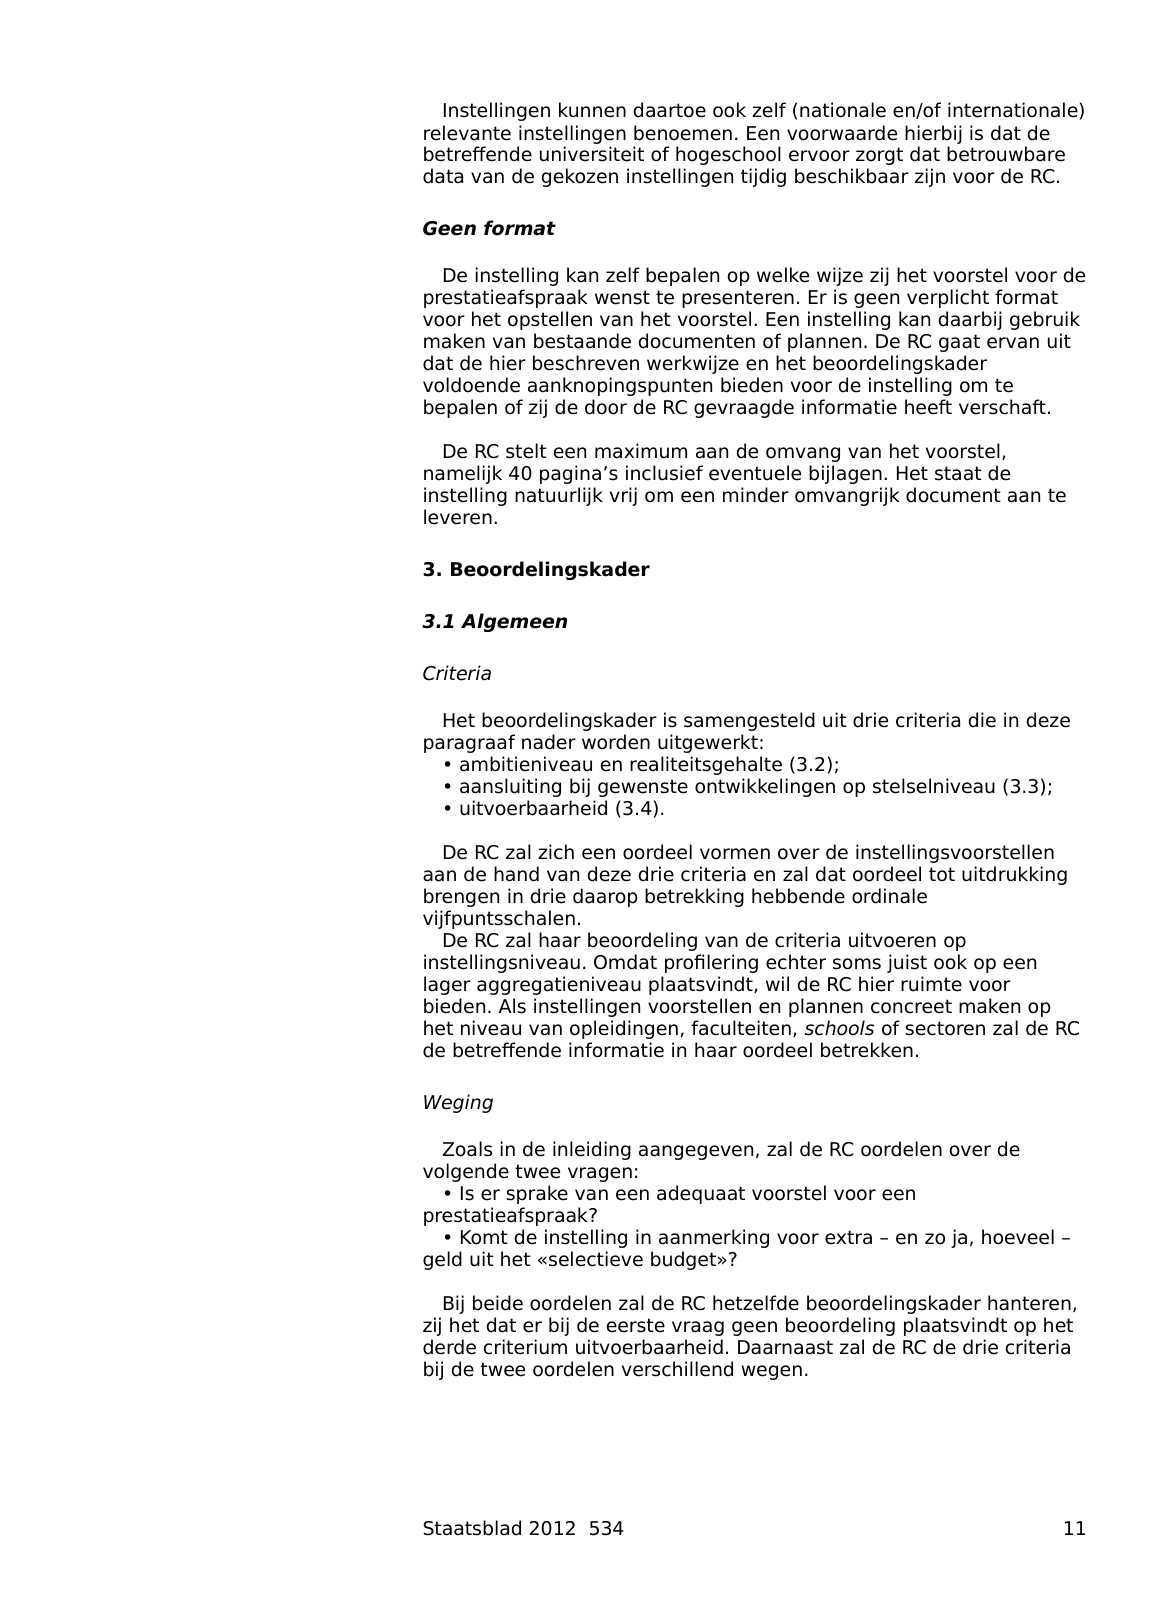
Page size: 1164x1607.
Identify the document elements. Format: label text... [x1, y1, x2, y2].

text De instelling kan zelf bepalen op welke wijze zij het voorstel voor de prestatieafspraak wenst te presenteren. Er is geen verplicht format voor het opstellen van het voorstel. Een instelling kan daarbij gebruik maken van bestaande documenten of plannen. De RC gaat ervan uit dat de hier beschreven werkwijze en het beoordelingskader voldoende aanknopingspunten bieden voor de instelling om te bepalen of zij de door de RC gevraagde informatie heeft verschaft. [422, 265, 1087, 419]
text • ambitieniveau en realiteitsgehalte (3.2); [422, 754, 1087, 776]
subtitle Criteria [422, 663, 1087, 685]
subtitle Geen format [422, 218, 1087, 240]
text • Komt de instelling in aanmerking voor extra – en zo ja, hoeveel – geld uit het «selectieve budget»? [422, 1227, 1087, 1271]
subtitle Weging [422, 1092, 1087, 1114]
subtitle 3. Beoordelingskader [422, 559, 1087, 581]
text De RC zal zich een oordeel vormen over de instellingsvoorstellen aan de hand van deze drie criteria en zal dat oordeel tot uitdrukking brengen in drie daarop betrekking hebbende ordinale vijfpuntsschalen. [422, 842, 1087, 930]
text • uitvoerbaarheid (3.4). [422, 798, 1087, 820]
text • aansluiting bij gewenste ontwikkelingen op stelselniveau (3.3); [422, 776, 1087, 798]
text Het beoordelingskader is samengesteld uit drie criteria die in deze paragraaf nader worden uitgewerkt: [422, 710, 1087, 754]
text • Is er sprake van een adequaat voorstel voor een prestatieafspraak? [422, 1183, 1087, 1227]
text Instellingen kunnen daartoe ook zelf (nationale en/of internationale) relevante instellingen benoemen. Een voorwaarde hierbij is dat de betreffende universiteit of hogeschool ervoor zorgt dat betrouwbare data van de gekozen instellingen tijdig beschikbaar zijn voor de RC. [422, 100, 1087, 188]
text De RC zal haar beoordeling van de criteria uitvoeren op instellingsniveau. Omdat profilering echter soms juist ook op een lager aggregatieniveau plaatsvindt, wil de RC hier ruimte voor bieden. Als instellingen voorstellen en plannen concreet maken op het niveau van opleidingen, faculteiten, schools of sectoren zal de RC de betreffende informatie in haar oordeel betrekken. [422, 930, 1087, 1062]
text De RC stelt een maximum aan de omvang van het voorstel, namelijk 40 pagina’s inclusief eventuele bijlagen. Het staat de instelling natuurlijk vrij om een minder omvangrijk document aan te leveren. [422, 441, 1087, 529]
subtitle 3.1 Algemeen [422, 611, 1087, 633]
text Bij beide oordelen zal de RC hetzelfde beoordelingskader hanteren, zij het dat er bij de eerste vraag geen beoordeling plaatsvindt op het derde criterium uitvoerbaarheid. Daarnaast zal de RC de drie criteria bij de twee oordelen verschillend wegen. [422, 1293, 1087, 1381]
text Zoals in de inleiding aangegeven, zal de RC oordelen over de volgende twee vragen: [422, 1139, 1087, 1183]
